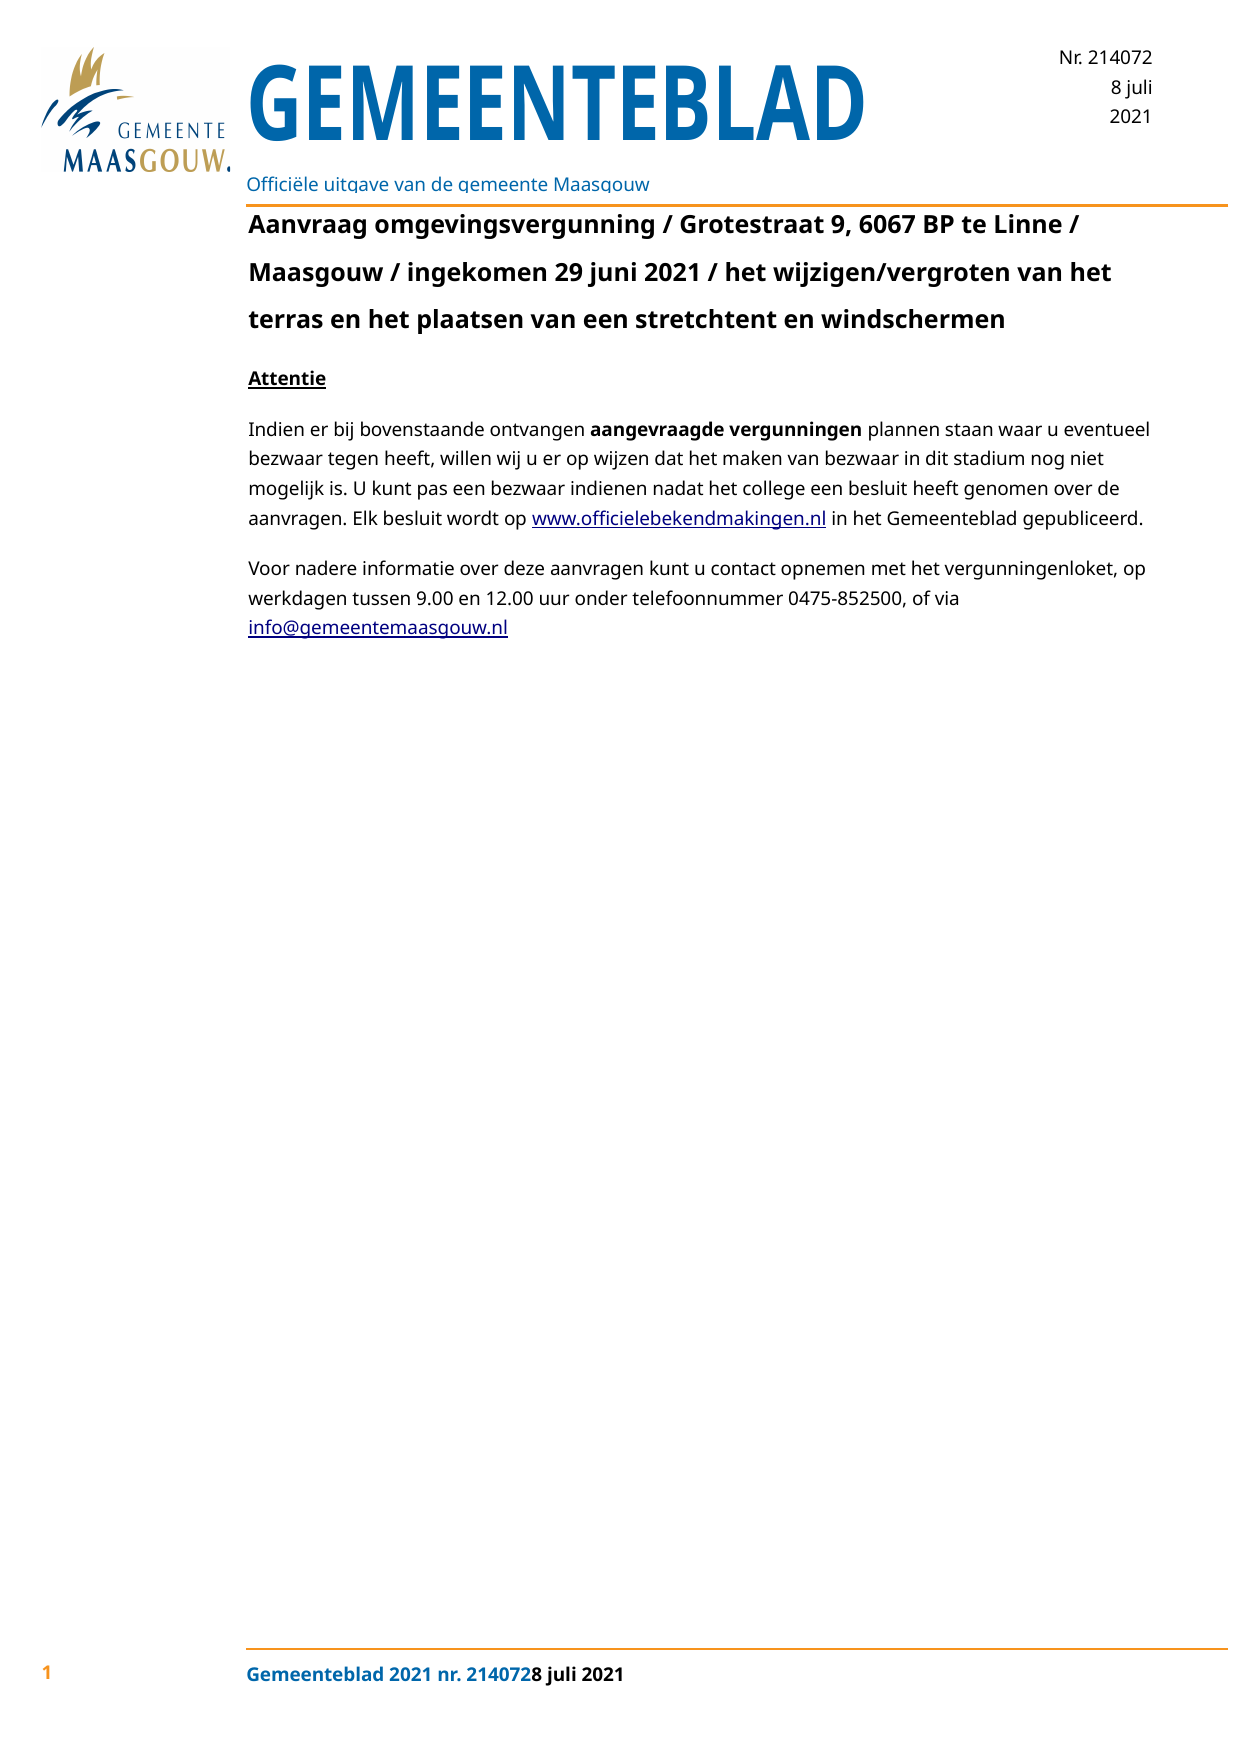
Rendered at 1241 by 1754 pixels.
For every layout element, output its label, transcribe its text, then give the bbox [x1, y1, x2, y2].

text Attentie [248, 366, 1152, 391]
picture [41, 47, 231, 172]
text Voor nadere informatie over deze aanvragen kunt u contact opnemen met het vergunningenloket, op werkdagen tussen 9.00 en 12.00 uur onder telefoonnummer 0475-852500, of via info@gemeentemaasgouw.nl [248, 555, 1152, 640]
text Aanvraag omgevingsvergunning / Grotestraat 9, 6067 BP te Linne / Maasgouw / ingekomen 29 juni 2021 / het wijzigen/vergroten van het terras en het plaatsen van een stretchtent en windschermen [248, 207, 1152, 336]
text Indien er bij bovenstaande ontvangen aangevraagde vergunningen plannen staan waar u eventueel bezwaar tegen heeft, willen wij u er op wijzen dat het maken van bezwaar in dit stadium nog niet mogelijk is. U kunt pas een bezwaar indienen nadat het college een besluit heeft genomen over de aanvragen. Elk besluit wordt op www.officielebekendmakingen.nl in het Gemeenteblad gepubliceerd. [248, 416, 1152, 530]
